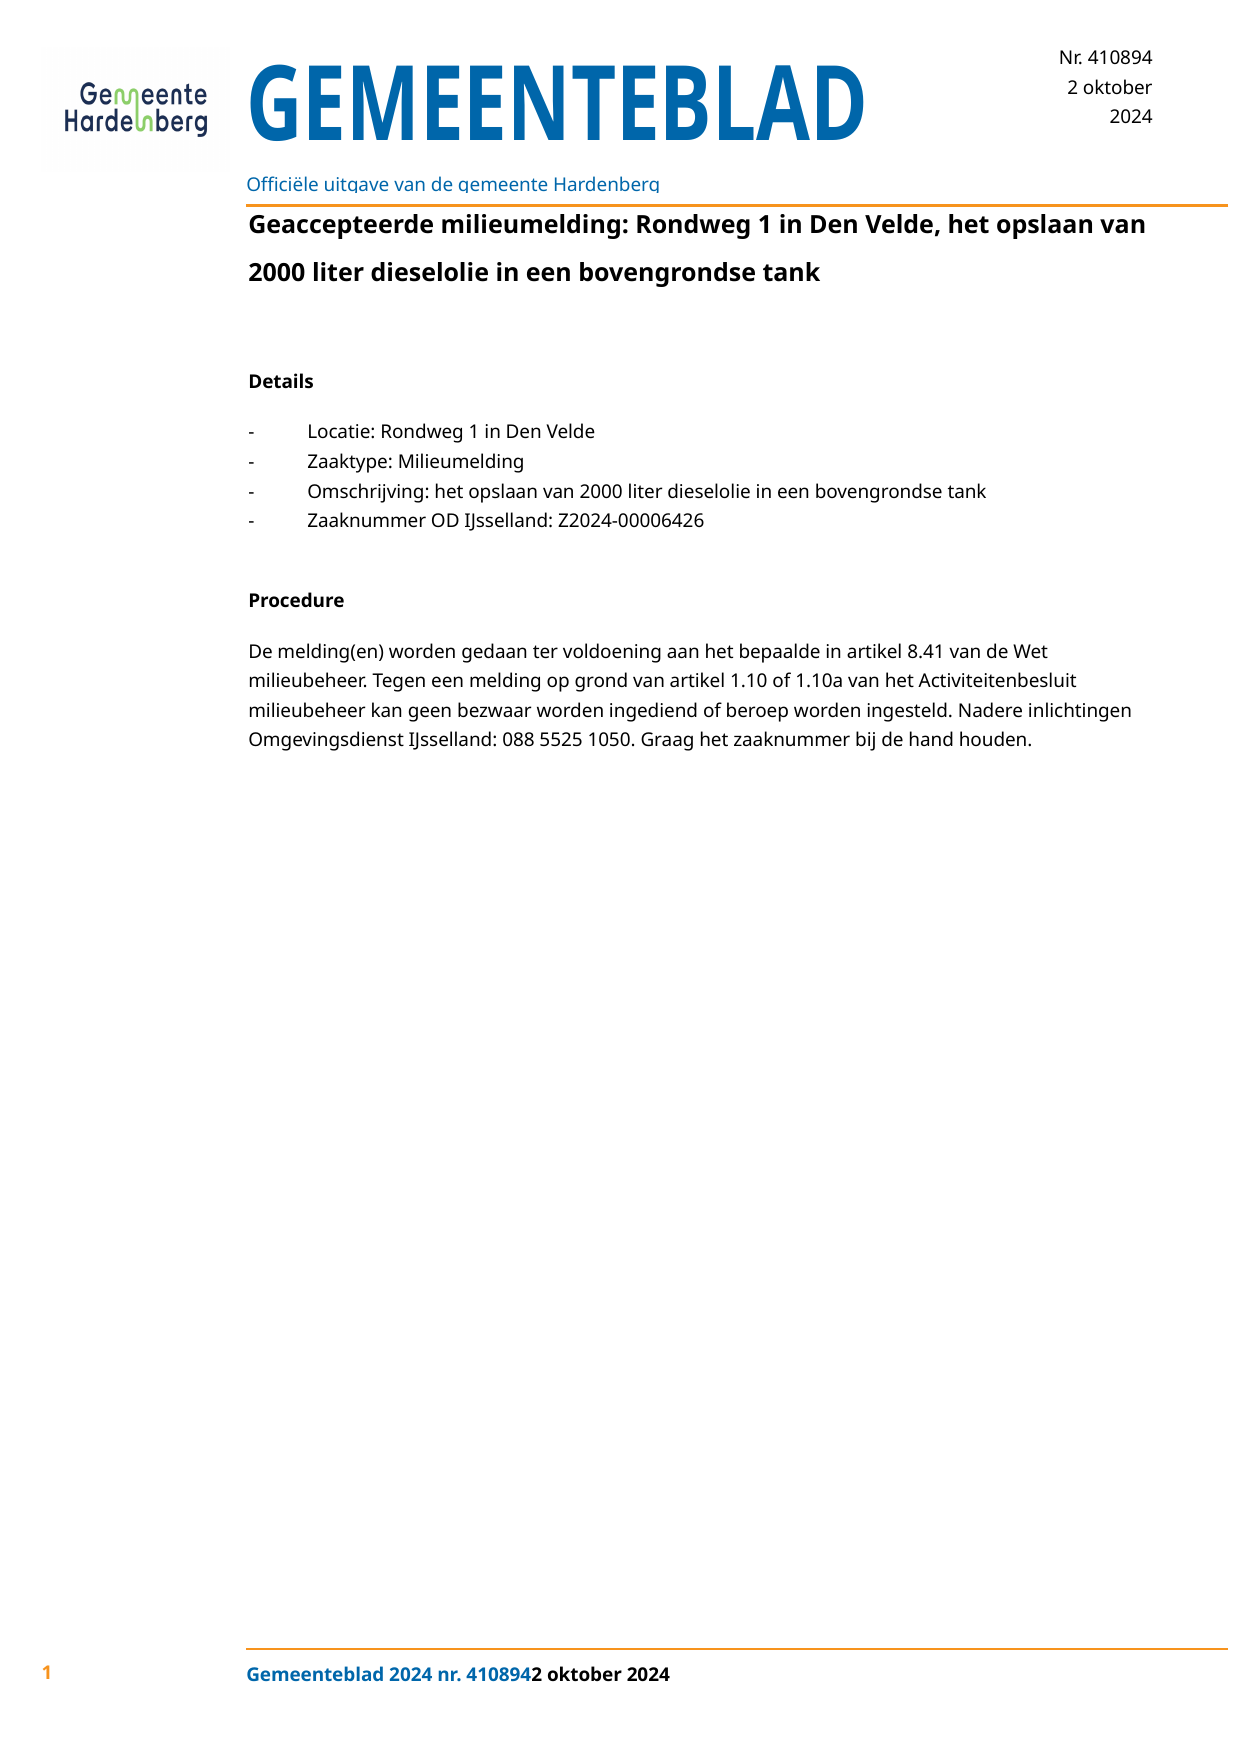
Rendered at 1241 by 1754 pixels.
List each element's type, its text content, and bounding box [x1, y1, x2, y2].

text Details [248, 368, 1152, 394]
text De melding(en) worden gedaan ter voldoening aan het bepaalde in artikel 8.41 van de Wet milieubeheer. Tegen een melding op grond van artikel 1.10 of 1.10a van het Activiteitenbesluit milieubeheer kan geen bezwaar worden ingediend of beroep worden ingesteld. Nadere inlichtingen Omgevingsdienst IJsselland: 088 5525 1050. Graag het zaaknummer bij de hand houden. [248, 638, 1152, 752]
text Procedure [248, 587, 1152, 613]
text Geaccepteerde milieumelding: Rondweg 1 in Den Velde, het opslaan van 2000 liter dieselolie in een bovengrondse tank [248, 207, 1152, 288]
list Omschrijving: het opslaan van 2000 liter dieselolie in een bovengrondse tank [248, 478, 1152, 504]
picture [41, 47, 231, 172]
list Zaaktype: Milieumelding [248, 448, 1152, 474]
list Zaaknummer OD IJsselland: Z2024-00006426 [248, 507, 1152, 533]
list Locatie: Rondweg 1 in Den Velde [248, 419, 1152, 444]
